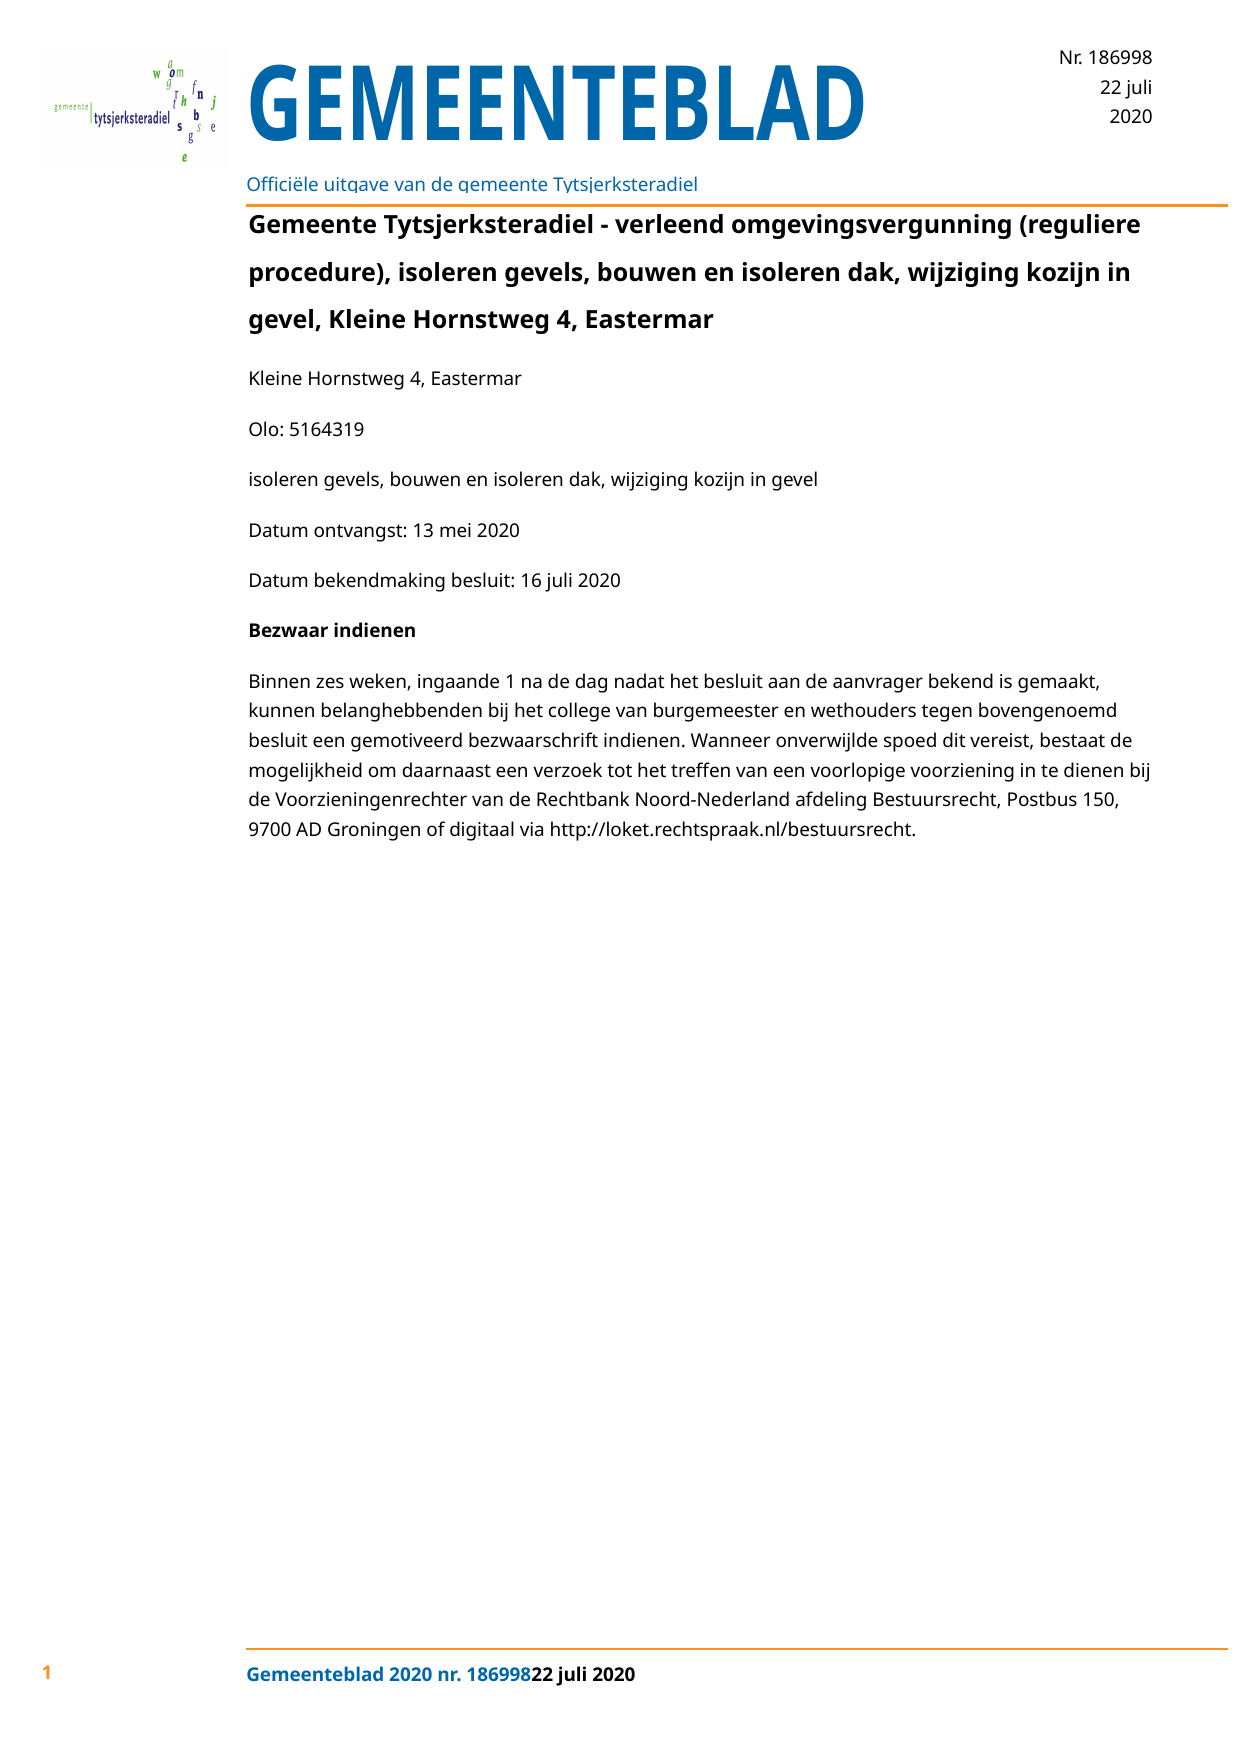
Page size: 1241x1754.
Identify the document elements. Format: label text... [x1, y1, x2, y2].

text Binnen zes weken, ingaande 1 na de dag nadat het besluit aan de aanvrager bekend is gemaakt, kunnen belanghebbenden bij het college van burgemeester en wethouders tegen bovengenoemd besluit een gemotiveerd bezwaarschrift indienen. Wanneer onverwijlde spoed dit vereist, bestaat de mogelijkheid om daarnaast een verzoek tot het treffen van een voorlopige voorziening in te dienen bij de Voorzieningenrechter van de Rechtbank Noord-Nederland afdeling Bestuursrecht, Postbus 150, 9700 AD Groningen of digitaal via http://loket.rechtspraak.nl/bestuursrecht. [248, 668, 1152, 842]
text Olo: 5164319 [248, 416, 1152, 442]
text Gemeente Tytsjerksteradiel - verleend omgevingsvergunning (reguliere procedure), isoleren gevels, bouwen en isoleren dak, wijziging kozijn in gevel, Kleine Hornstweg 4, Eastermar [248, 207, 1152, 336]
text Bezwaar indienen [248, 618, 1152, 643]
text isoleren gevels, bouwen en isoleren dak, wijziging kozijn in gevel [248, 466, 1152, 492]
text Datum ontvangst: 13 mei 2020 [248, 517, 1152, 542]
picture [41, 47, 231, 172]
text Datum bekendmaking besluit: 16 juli 2020 [248, 567, 1152, 593]
text Kleine Hornstweg 4, Eastermar [248, 366, 1152, 391]
